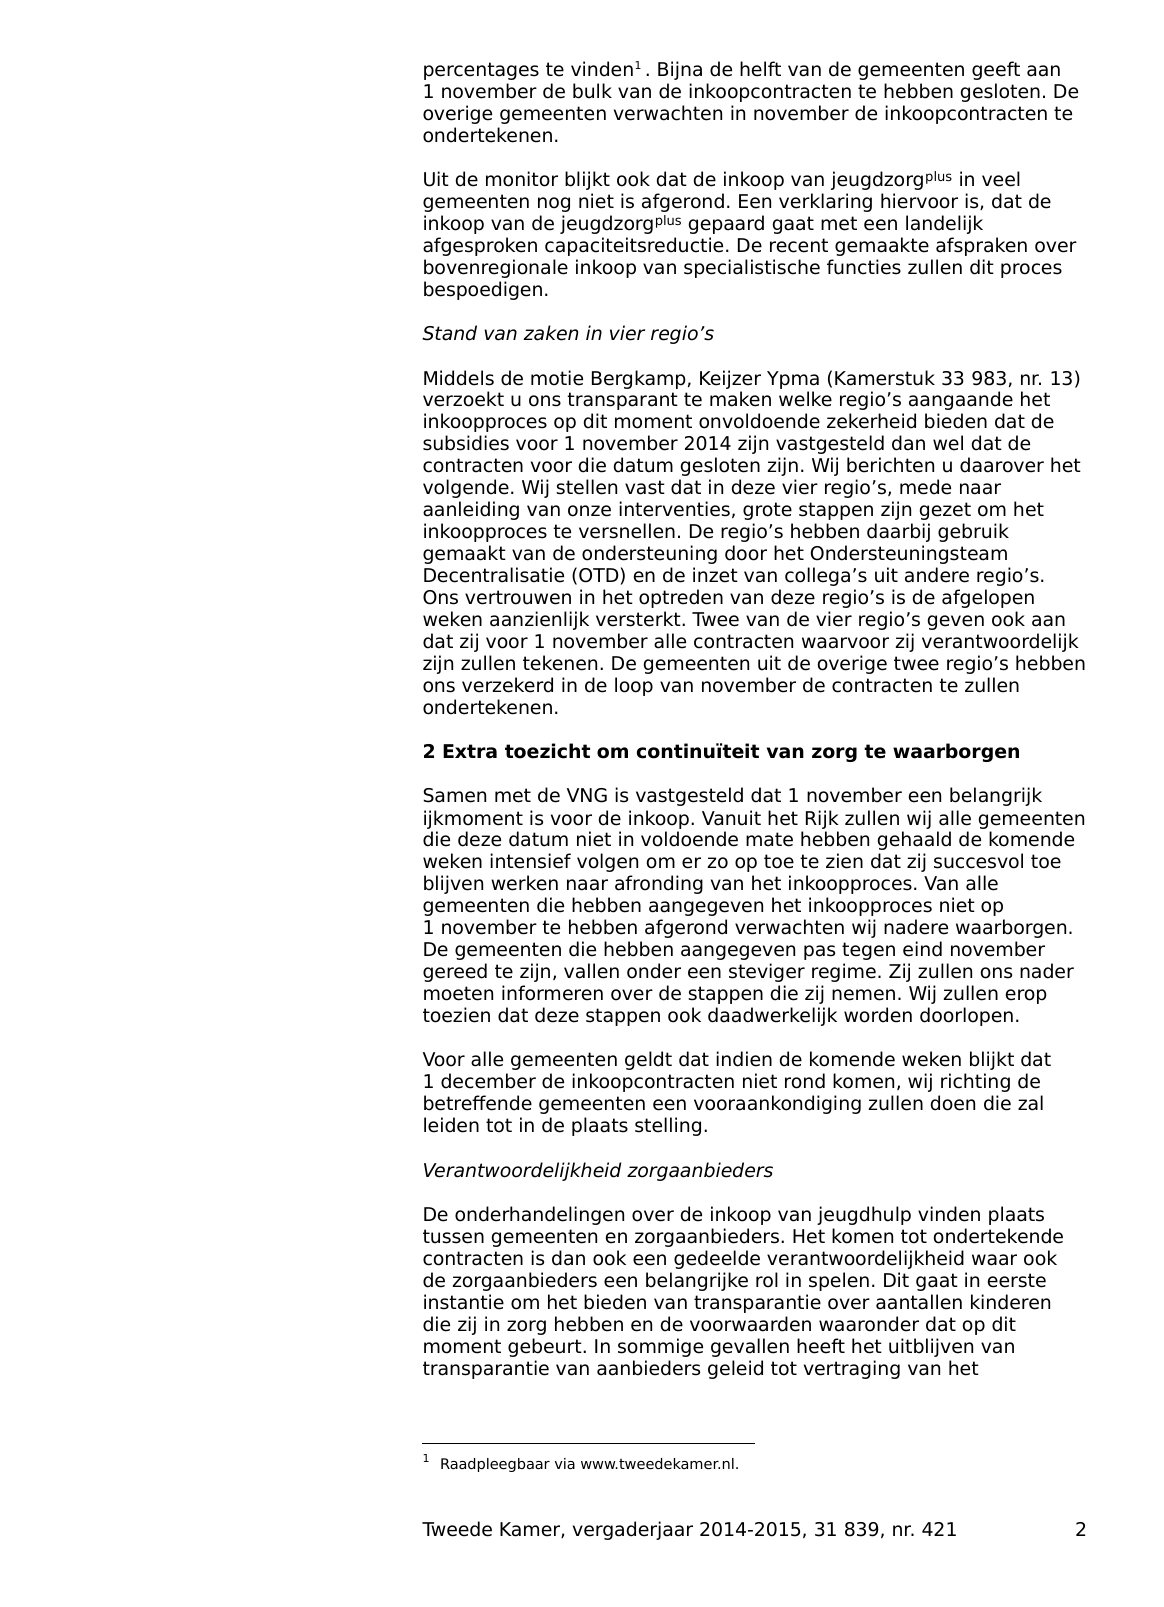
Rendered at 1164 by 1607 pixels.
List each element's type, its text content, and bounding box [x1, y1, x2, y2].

text Raadpleegbaar via www.tweedekamer.nl. [422, 1452, 1087, 1474]
subtitle Verantwoordelijkheid zorgaanbieders [422, 1159, 1087, 1181]
subtitle 2 Extra toezicht om continuïteit van zorg te waarborgen [422, 741, 1087, 763]
text percentages te vinden. Bijna de helft van de gemeenten geeft aan 1 november de bulk van de inkoopcontracten te hebben gesloten. De overige gemeenten verwachten in november de inkoopcontracten te ondertekenen. [422, 59, 1087, 147]
text Samen met de VNG is vastgesteld dat 1 november een belangrijk ijkmoment is voor de inkoop. Vanuit het Rijk zullen wij alle gemeenten die deze datum niet in voldoende mate hebben gehaald de komende weken intensief volgen om er zo op toe te zien dat zij succesvol toe blijven werken naar afronding van het inkoopproces. Van alle gemeenten die hebben aangegeven het inkoopproces niet op 1 november te hebben afgerond verwachten wij nadere waarborgen. De gemeenten die hebben aangegeven pas tegen eind november gereed te zijn, vallen onder een steviger regime. Zij zullen ons nader moeten informeren over de stappen die zij nemen. Wij zullen erop toezien dat deze stappen ook daadwerkelijk worden doorlopen. [422, 785, 1087, 1027]
text Uit de monitor blijkt ook dat de inkoop van jeugdzorgplus in veel gemeenten nog niet is afgerond. Een verklaring hiervoor is, dat de inkoop van de jeugdzorgplus gepaard gaat met een landelijk afgesproken capaciteitsreductie. De recent gemaakte afspraken over bovenregionale inkoop van specialistische functies zullen dit proces bespoedigen. [422, 169, 1087, 301]
text De onderhandelingen over de inkoop van jeugdhulp vinden plaats tussen gemeenten en zorgaanbieders. Het komen tot ondertekende contracten is dan ook een gedeelde verantwoordelijkheid waar ook de zorgaanbieders een belangrijke rol in spelen. Dit gaat in eerste instantie om het bieden van transparantie over aantallen kinderen die zij in zorg hebben en de voorwaarden waaronder dat op dit moment gebeurt. In sommige gevallen heeft het uitblijven van transparantie van aanbieders geleid tot vertraging van het [422, 1204, 1087, 1379]
text Middels de motie Bergkamp, Keijzer Ypma (Kamerstuk 33 983, nr. 13) verzoekt u ons transparant te maken welke regio’s aangaande het inkoopproces op dit moment onvoldoende zekerheid bieden dat de subsidies voor 1 november 2014 zijn vastgesteld dan wel dat de contracten voor die datum gesloten zijn. Wij berichten u daarover het volgende. Wij stellen vast dat in deze vier regio’s, mede naar aanleiding van onze interventies, grote stappen zijn gezet om het inkoopproces te versnellen. De regio’s hebben daarbij gebruik gemaakt van de ondersteuning door het Ondersteuningsteam Decentralisatie (OTD) en de inzet van collega’s uit andere regio’s. Ons vertrouwen in het optreden van deze regio’s is de afgelopen weken aanzienlijk versterkt. Twee van de vier regio’s geven ook aan dat zij voor 1 november alle contracten waarvoor zij verantwoordelijk zijn zullen tekenen. De gemeenten uit de overige twee regio’s hebben ons verzekerd in de loop van november de contracten te zullen ondertekenen. [422, 367, 1087, 719]
subtitle Stand van zaken in vier regio’s [422, 323, 1087, 345]
text Voor alle gemeenten geldt dat indien de komende weken blijkt dat 1 december de inkoopcontracten niet rond komen, wij richting de betreffende gemeenten een vooraankondiging zullen doen die zal leiden tot in de plaats stelling. [422, 1049, 1087, 1137]
